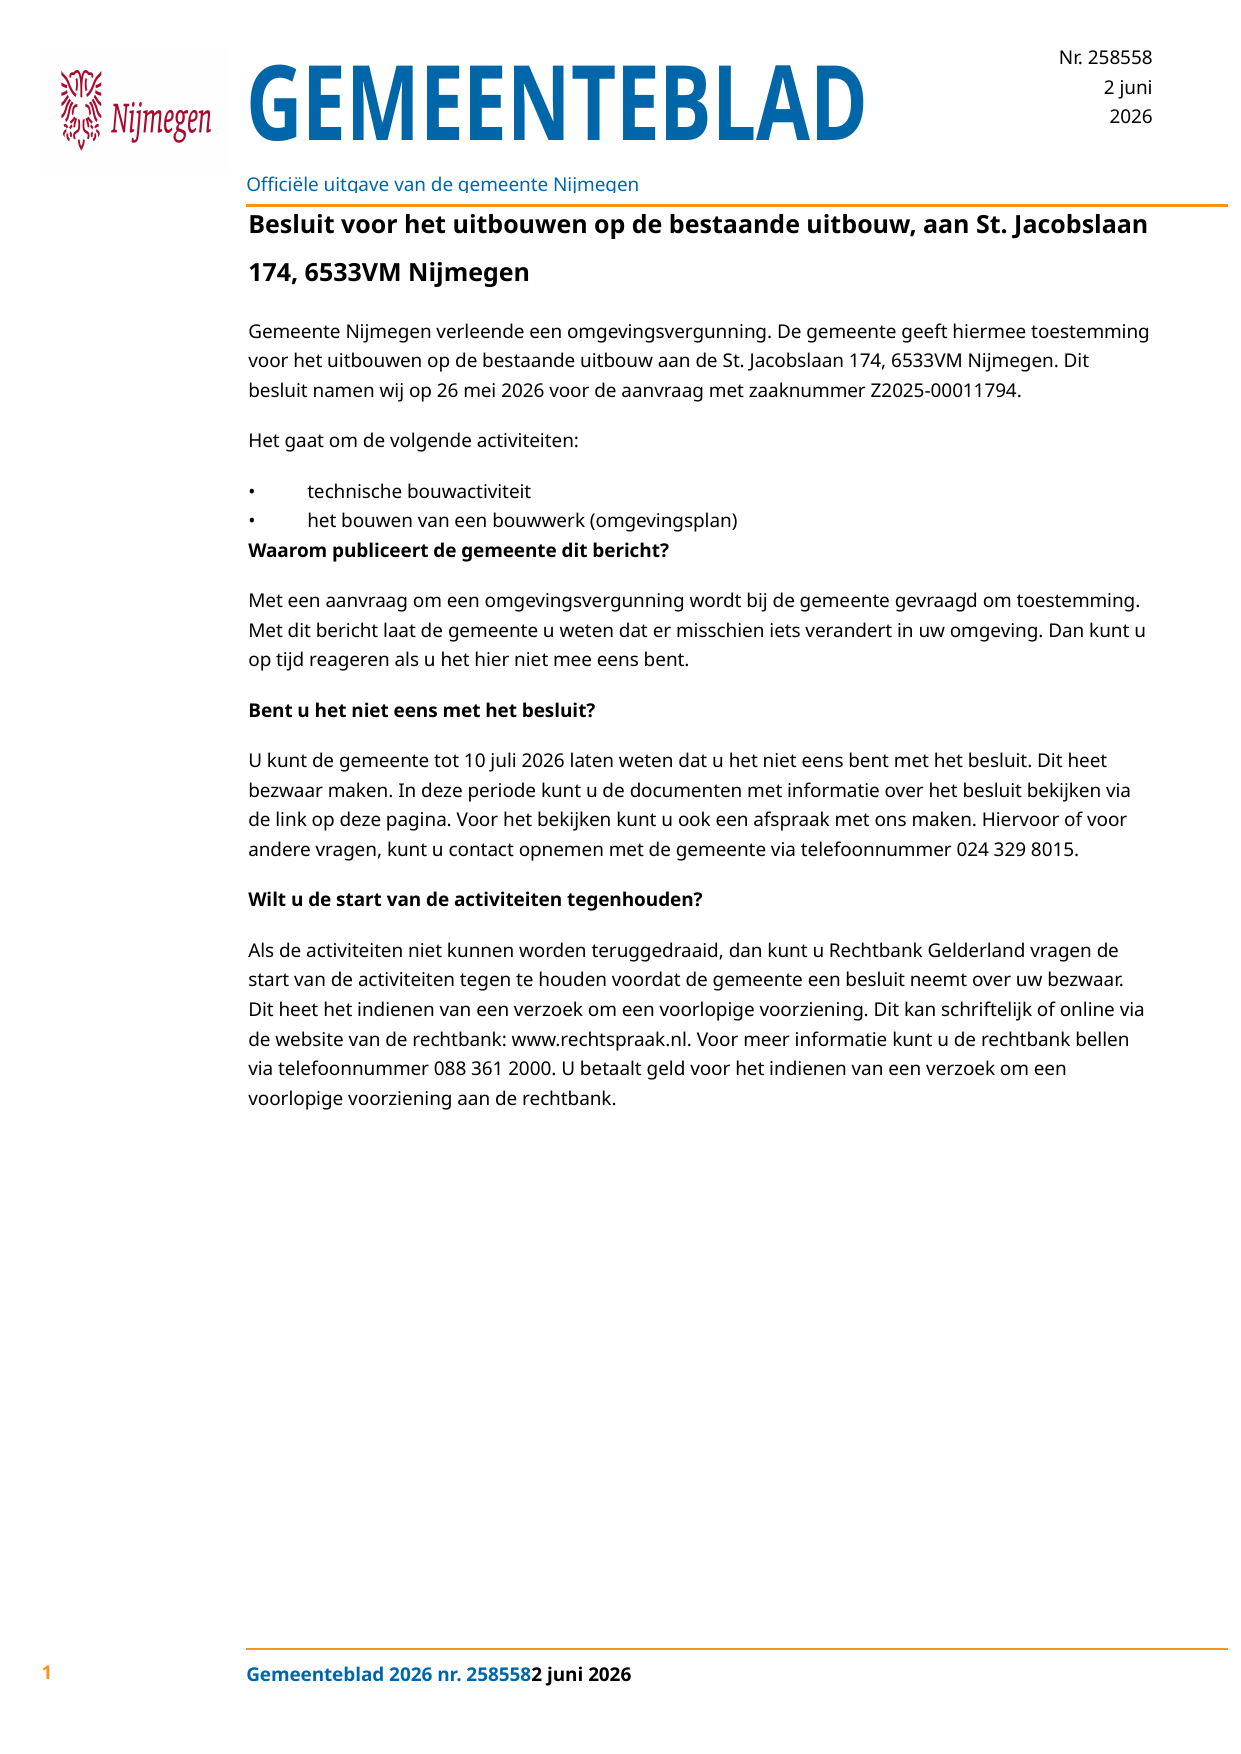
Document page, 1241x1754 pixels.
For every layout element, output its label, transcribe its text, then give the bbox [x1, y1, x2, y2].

picture [41, 47, 231, 172]
list het bouwen van een bouwwerk (omgevingsplan) [248, 507, 1152, 533]
text Waarom publiceert de gemeente dit bericht? [248, 537, 1152, 563]
text Het gaat om de volgende activiteiten: [248, 427, 1152, 453]
text Als de activiteiten niet kunnen worden teruggedraaid, dan kunt u Rechtbank Gelderland vragen de start van de activiteiten tegen te houden voordat de gemeente een besluit neemt over uw bezwaar. Dit heet het indienen van een verzoek om een voorlopige voorziening. Dit kan schriftelijk of online via de website van de rechtbank: www.rechtspraak.nl. Voor meer informatie kunt u de rechtbank bellen via telefoonnummer 088 361 2000. U betaalt geld voor het indienen van een verzoek om een voorlopige voorziening aan de rechtbank. [248, 937, 1152, 1111]
text Met een aanvraag om een omgevingsvergunning wordt bij de gemeente gevraagd om toestemming. Met dit bericht laat de gemeente u weten dat er misschien iets verandert in uw omgeving. Dan kunt u op tijd reageren als u het hier niet mee eens bent. [248, 587, 1152, 672]
text Gemeente Nijmegen verleende een omgevingsvergunning. De gemeente geeft hiermee toestemming voor het uitbouwen op de bestaande uitbouw aan de St. Jacobslaan 174, 6533VM Nijmegen. Dit besluit namen wij op 26 mei 2026 voor de aanvraag met zaaknummer Z2025-00011794. [248, 318, 1152, 403]
text Besluit voor het uitbouwen op de bestaande uitbouw, aan St. Jacobslaan 174, 6533VM Nijmegen [248, 207, 1152, 288]
list technische bouwactiviteit [248, 478, 1152, 504]
text Wilt u de start van de activiteiten tegenhouden? [248, 887, 1152, 912]
text U kunt de gemeente tot 10 juli 2026 laten weten dat u het niet eens bent met het besluit. Dit heet bezwaar maken. In deze periode kunt u de documenten met informatie over het besluit bekijken via de link op deze pagina. Voor het bekijken kunt u ook een afspraak met ons maken. Hiervoor of voor andere vragen, kunt u contact opnemen met de gemeente via telefoonnummer 024 329 8015. [248, 747, 1152, 862]
text Bent u het niet eens met het besluit? [248, 697, 1152, 723]
